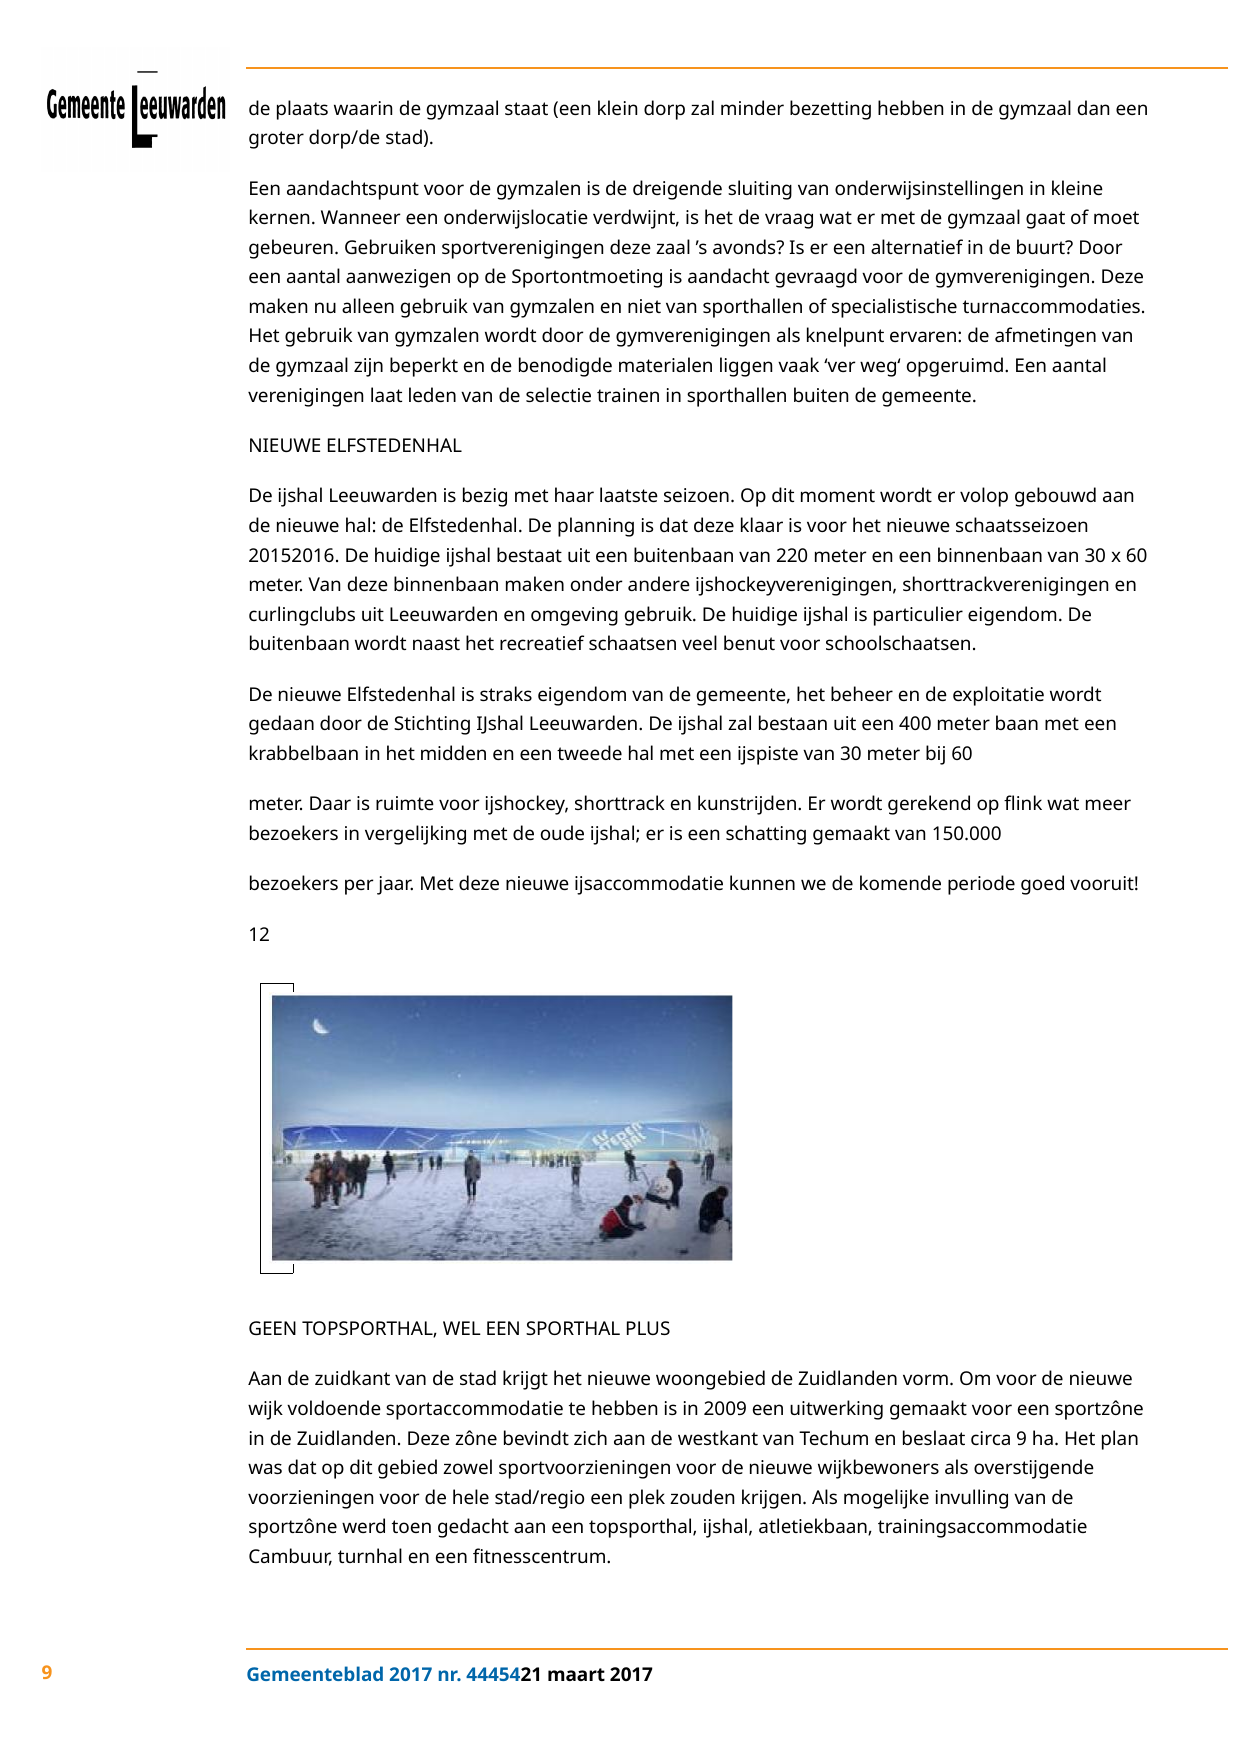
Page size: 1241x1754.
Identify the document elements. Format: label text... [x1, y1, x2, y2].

picture [268, 992, 733, 1264]
text Een aandachtspunt voor de gymzalen is de dreigende sluiting van onderwijsinstellingen in kleine kernen. Wanneer een onderwijslocatie verdwijnt, is het de vraag wat er met de gymzaal gaat of moet gebeuren. Gebruiken sportverenigingen deze zaal ’s avonds? Is er een alternatief in de buurt? Door een aantal aanwezigen op de Sportontmoeting is aandacht gevraagd voor de gymverenigingen. Deze maken nu alleen gebruik van gymzalen en niet van sporthallen of specialistische turnaccommodaties. Het gebruik van gymzalen wordt door de gymverenigingen als knelpunt ervaren: de afmetingen van de gymzaal zijn beperkt en de benodigde materialen liggen vaak ‘ver weg‘ opgeruimd. Een aantal verenigingen laat leden van de selectie trainen in sporthallen buiten de gemeente. [248, 175, 1152, 408]
text Aan de zuidkant van de stad krijgt het nieuwe woongebied de Zuidlanden vorm. Om voor de nieuwe wijk voldoende sportaccommodatie te hebben is in 2009 een uitwerking gemaakt voor een sportzône in de Zuidlanden. Deze zône bevindt zich aan de westkant van Techum en beslaat circa 9 ha. Het plan was dat op dit gebied zowel sportvoorzieningen voor de nieuwe wijkbewoners als overstijgende voorzieningen voor de hele stad/regio een plek zouden krijgen. Als mogelijke invulling van de sportzône werd toen gedacht aan een topsporthal, ijshal, atletiekbaan, trainingsaccommodatie Cambuur, turnhal en een fitnesscentrum. [248, 1366, 1152, 1569]
text De nieuwe Elfstedenhal is straks eigendom van de gemeente, het beheer en de exploitatie wordt gedaan door de Stichting IJshal Leeuwarden. De ijshal zal bestaan uit een 400 meter baan met een krabbelbaan in het midden en een tweede hal met een ijspiste van 30 meter bij 60 [248, 681, 1152, 766]
text De ijshal Leeuwarden is bezig met haar laatste seizoen. Op dit moment wordt er volop gebouwd aan de nieuwe hal: de Elfstedenhal. De planning is dat deze klaar is voor het nieuwe schaatsseizoen 20152016. De huidige ijshal bestaat uit een buitenbaan van 220 meter en een binnenbaan van 30 x 60 meter. Van deze binnenbaan maken onder andere ijshockeyverenigingen, shorttrackverenigingen en curlingclubs uit Leeuwarden en omgeving gebruik. De huidige ijshal is particulier eigendom. De buitenbaan wordt naast het recreatief schaatsen veel benut voor schoolschaatsen. [248, 483, 1152, 656]
text NIEUWE ELFSTEDENHAL [248, 432, 1152, 458]
text GEEN TOPSPORTHAL, WEL EEN SPORTHAL PLUS [248, 1315, 1152, 1341]
picture [41, 47, 231, 172]
text bezoekers per jaar. Met deze nieuwe ijsaccommodatie kunnen we de komende periode goed vooruit! [248, 871, 1152, 896]
text de plaats waarin de gymzaal staat (een klein dorp zal minder bezetting hebben in de gymzaal dan een groter dorp/de stad). [248, 95, 1152, 150]
text 12 [248, 921, 1152, 947]
text meter. Daar is ruimte voor ijshockey, shorttrack en kunstrijden. Er wordt gerekend op flink wat meer bezoekers in vergelijking met de oude ijshal; er is een schatting gemaakt van 150.000 [248, 791, 1152, 846]
